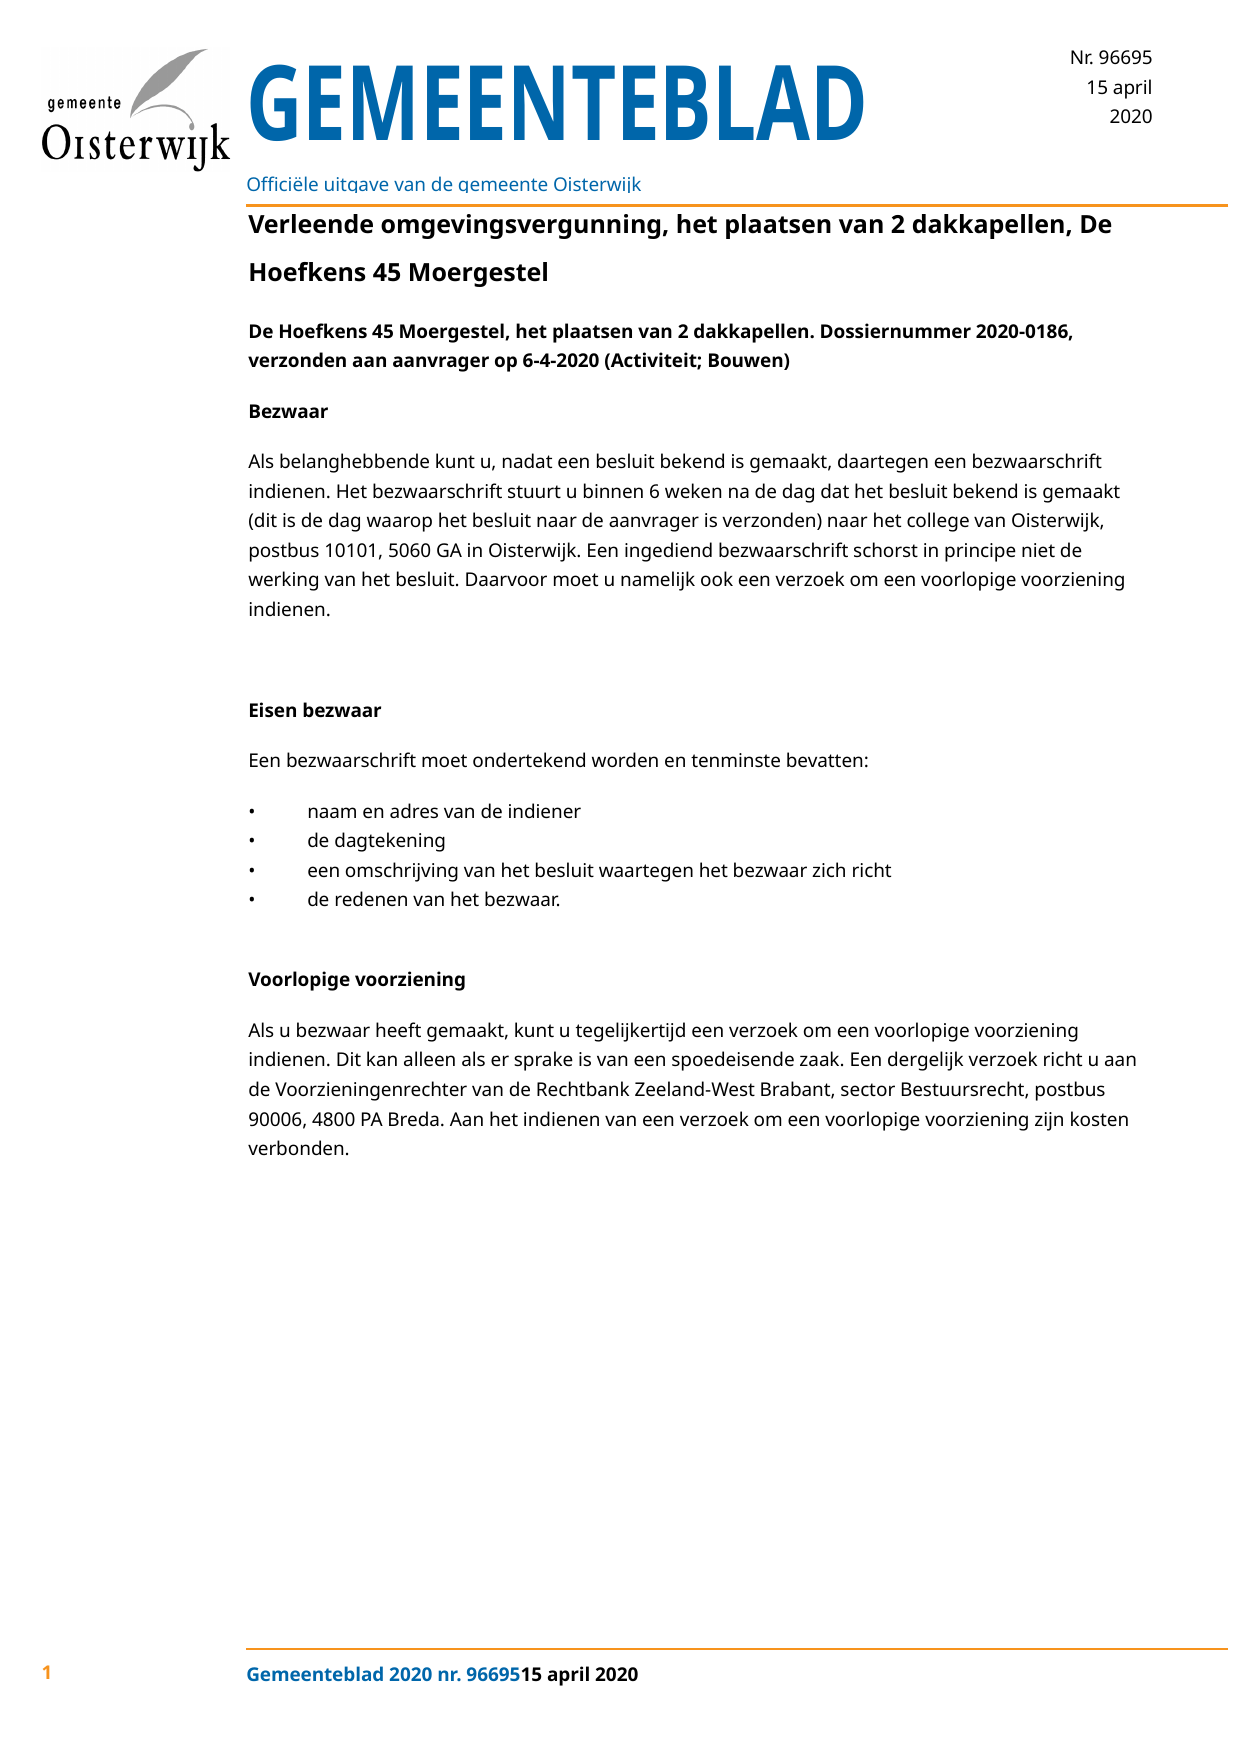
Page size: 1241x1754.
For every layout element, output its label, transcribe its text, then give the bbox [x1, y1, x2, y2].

text Verleende omgevingsvergunning, het plaatsen van 2 dakkapellen, De Hoefkens 45 Moergestel [248, 207, 1152, 288]
text Als u bezwaar heeft gemaakt, kunt u tegelijkertijd een verzoek om een voorlopige voorziening indienen. Dit kan alleen als er sprake is van een spoedeisende zaak. Een dergelijk verzoek richt u aan de Voorzieningenrechter van de Rechtbank Zeeland-West Brabant, sector Bestuursrecht, postbus 90006, 4800 PA Breda. Aan het indienen van een verzoek om een voorlopige voorziening zijn kosten verbonden. [248, 1017, 1152, 1161]
list een omschrijving van het besluit waartegen het bezwaar zich richt [248, 857, 1152, 883]
text De Hoefkens 45 Moergestel, het plaatsen van 2 dakkapellen. Dossiernummer 2020-0186, verzonden aan aanvrager op 6-4-2020 (Activiteit; Bouwen) [248, 318, 1152, 373]
picture [41, 47, 231, 172]
list de dagtekening [248, 827, 1152, 853]
list de redenen van het bezwaar. [248, 887, 1152, 912]
text Als belanghebbende kunt u, nadat een besluit bekend is gemaakt, daartegen een bezwaarschrift indienen. Het bezwaarschrift stuurt u binnen 6 weken na de dag dat het besluit bekend is gemaakt (dit is de dag waarop het besluit naar de aanvrager is verzonden) naar het college van Oisterwijk, postbus 10101, 5060 GA in Oisterwijk. Een ingediend bezwaarschrift schorst in principe niet de werking van het besluit. Daarvoor moet u namelijk ook een verzoek om een voorlopige voorziening indienen. [248, 448, 1152, 622]
text Voorlopige voorziening [248, 967, 1152, 992]
text Bezwaar [248, 398, 1152, 424]
text Eisen bezwaar [248, 697, 1152, 723]
text Een bezwaarschrift moet ondertekend worden en tenminste bevatten: [248, 747, 1152, 773]
list naam en adres van de indiener [248, 798, 1152, 824]
